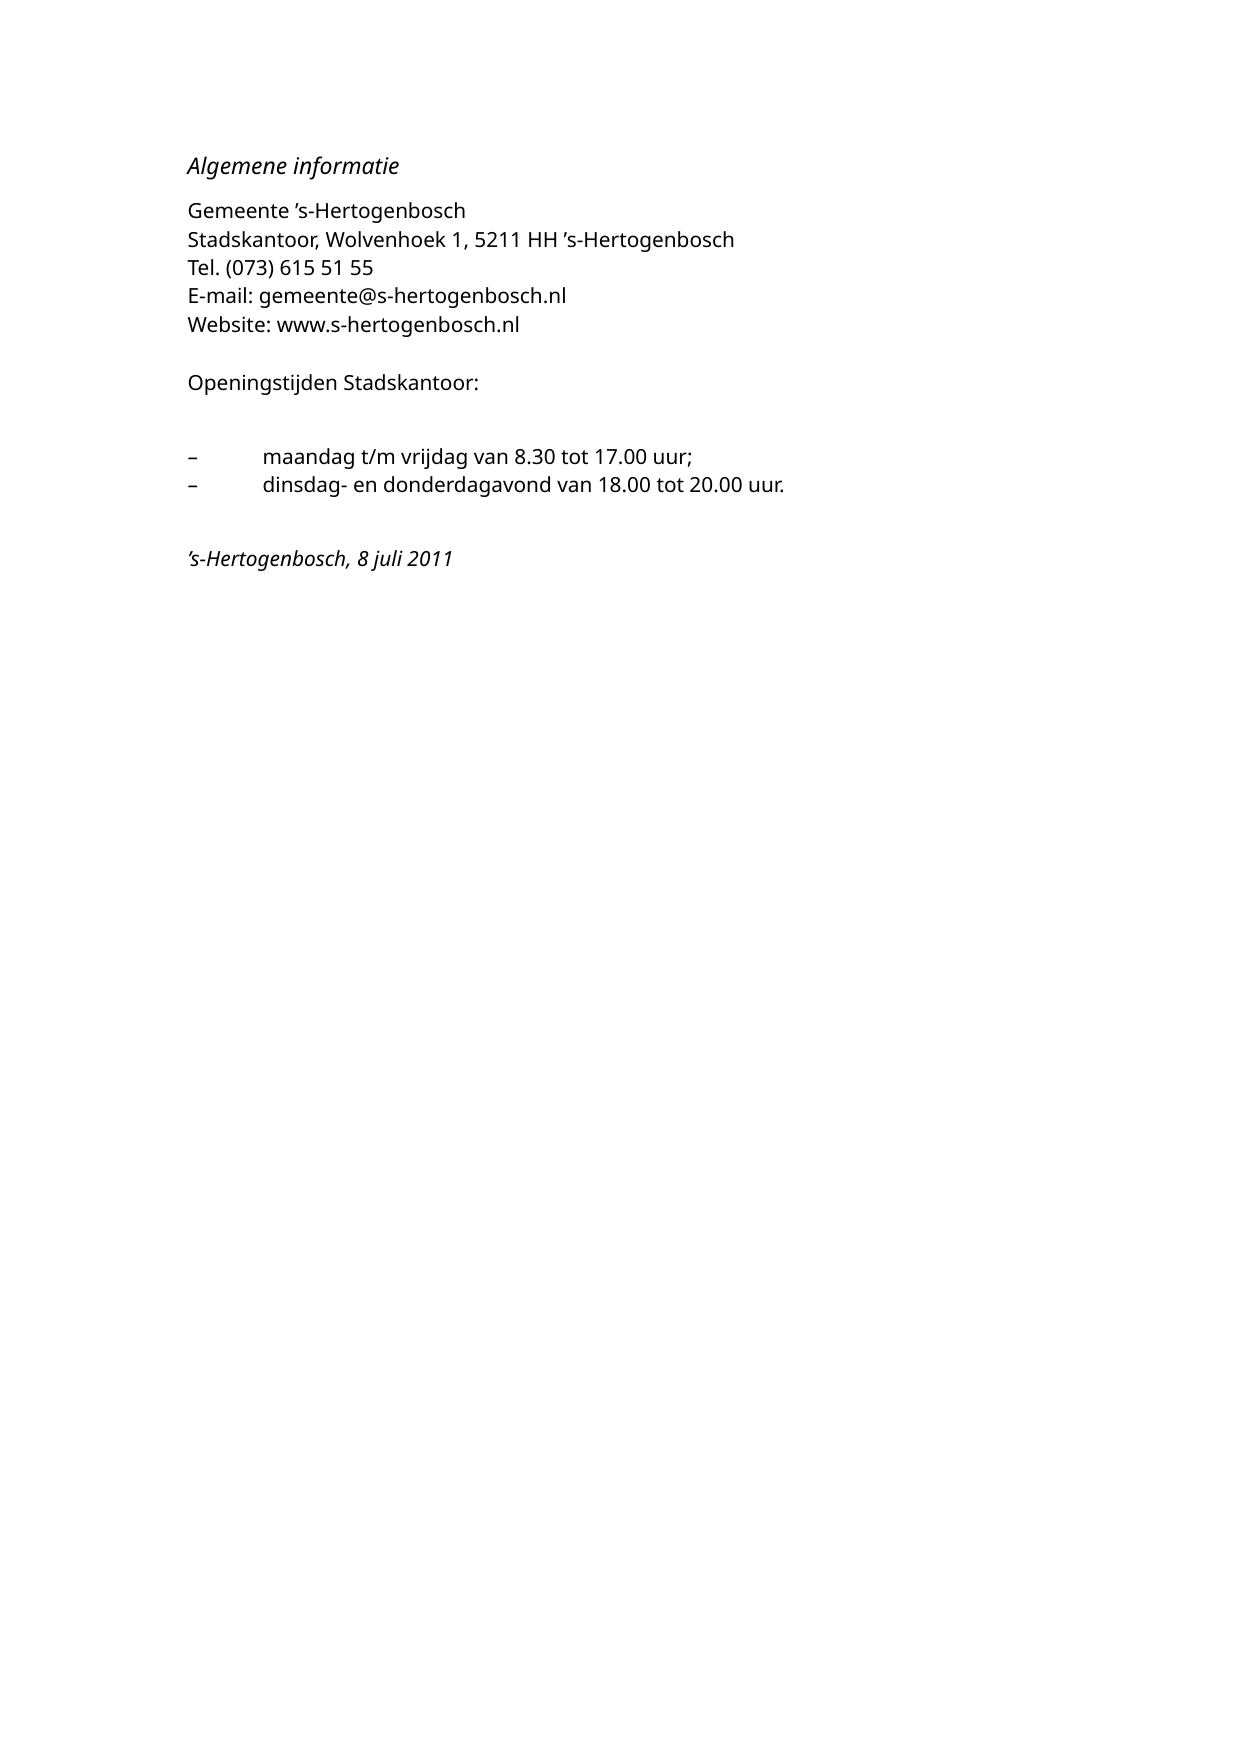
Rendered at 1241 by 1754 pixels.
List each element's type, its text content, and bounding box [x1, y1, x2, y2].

text Website: www.s-hertogenbosch.nl [187, 310, 1053, 338]
text Openingstijden Stadskantoor: [187, 368, 1053, 397]
text E-mail: gemeente@s-hertogenbosch.nl [187, 282, 1053, 310]
text Tel. (073) 615 51 55 [187, 253, 1053, 282]
text Stadskantoor, Wolvenhoek 1, 5211 HH ’s-Hertogenbosch [187, 225, 1053, 253]
subtitle Algemene informatie [187, 150, 1053, 181]
list dinsdag- en donderdagavond van 18.00 tot 20.00 uur. [187, 470, 1053, 499]
text ’s-Hertogenbosch, 8 juli 2011 [187, 544, 1053, 572]
text Gemeente ’s-Hertogenbosch [187, 196, 1053, 225]
list maandag t/m vrijdag van 8.30 tot 17.00 uur; [187, 442, 1053, 470]
